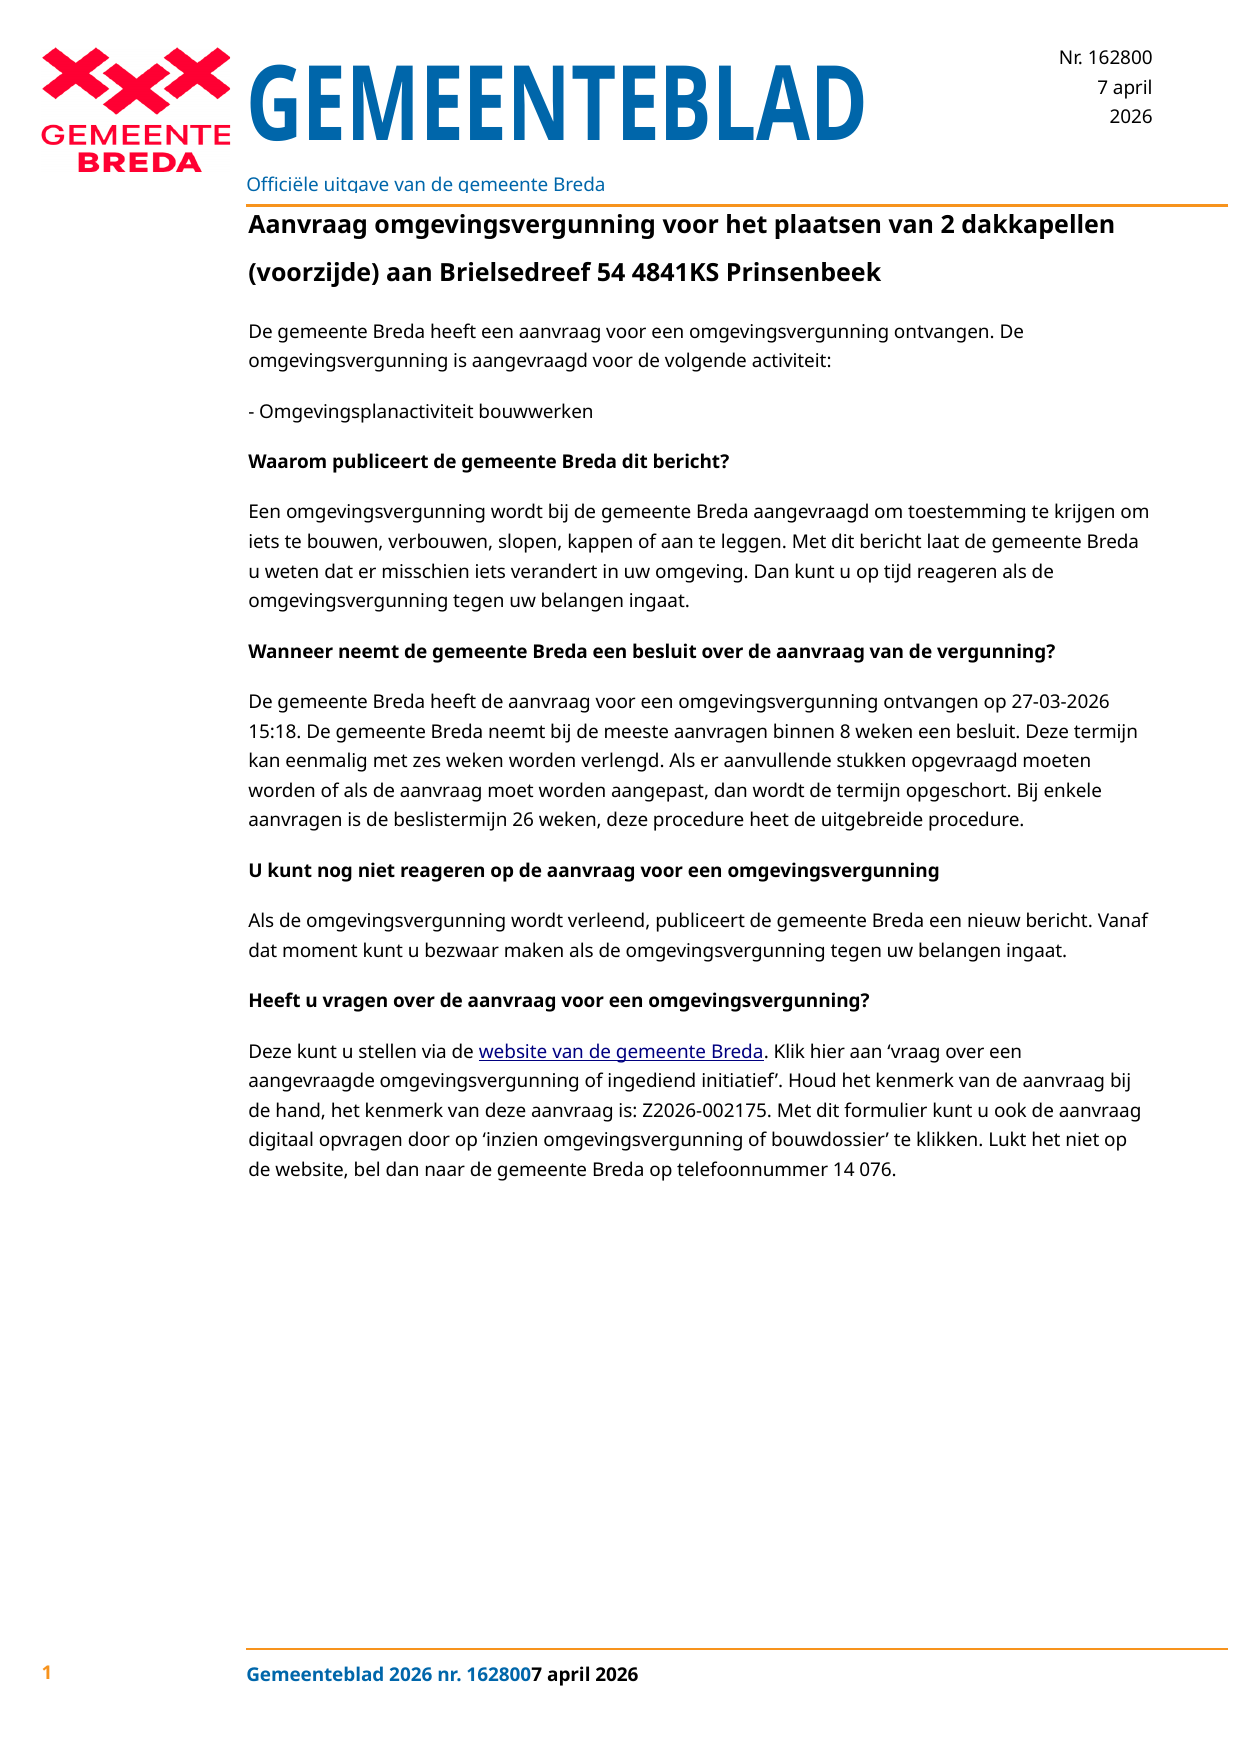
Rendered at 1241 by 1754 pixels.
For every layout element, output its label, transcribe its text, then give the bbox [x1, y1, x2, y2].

text De gemeente Breda heeft de aanvraag voor een omgevingsvergunning ontvangen op 27-03-2026 15:18. De gemeente Breda neemt bij de meeste aanvragen binnen 8 weken een besluit. Deze termijn kan eenmalig met zes weken worden verlengd. Als er aanvullende stukken opgevraagd moeten worden of als de aanvraag moet worden aangepast, dan wordt de termijn opgeschort. Bij enkele aanvragen is de beslistermijn 26 weken, deze procedure heet de uitgebreide procedure. [248, 688, 1152, 832]
text Als de omgevingsvergunning wordt verleend, publiceert de gemeente Breda een nieuw bericht. Vanaf dat moment kunt u bezwaar maken als de omgevingsvergunning tegen uw belangen ingaat. [248, 907, 1152, 963]
text Een omgevingsvergunning wordt bij de gemeente Breda aangevraagd om toestemming te krijgen om iets te bouwen, verbouwen, slopen, kappen of aan te leggen. Met dit bericht laat de gemeente Breda u weten dat er misschien iets verandert in uw omgeving. Dan kunt u op tijd reageren als de omgevingsvergunning tegen uw belangen ingaat. [248, 499, 1152, 613]
text Deze kunt u stellen via de website van de gemeente Breda. Klik hier aan ‘vraag over een aangevraagde omgevingsvergunning of ingediend initiatief’. Houd het kenmerk van de aanvraag bij de hand, het kenmerk van deze aanvraag is: Z2026-002175. Met dit formulier kunt u ook de aanvraag digitaal opvragen door op ‘inzien omgevingsvergunning of bouwdossier’ te klikken. Lukt het niet op de website, bel dan naar de gemeente Breda op telefoonnummer 14 076. [248, 1038, 1152, 1182]
text - Omgevingsplanactiviteit bouwwerken [248, 398, 1152, 424]
text Waarom publiceert de gemeente Breda dit bericht? [248, 448, 1152, 474]
text Heeft u vragen over de aanvraag voor een omgevingsvergunning? [248, 987, 1152, 1013]
text U kunt nog niet reageren op de aanvraag voor een omgevingsvergunning [248, 857, 1152, 883]
picture [41, 47, 231, 172]
text Aanvraag omgevingsvergunning voor het plaatsen van 2 dakkapellen (voorzijde) aan Brielsedreef 54 4841KS Prinsenbeek [248, 207, 1152, 288]
text De gemeente Breda heeft een aanvraag voor een omgevingsvergunning ontvangen. De omgevingsvergunning is aangevraagd voor de volgende activiteit: [248, 318, 1152, 373]
text Wanneer neemt de gemeente Breda een besluit over de aanvraag van de vergunning? [248, 638, 1152, 664]
